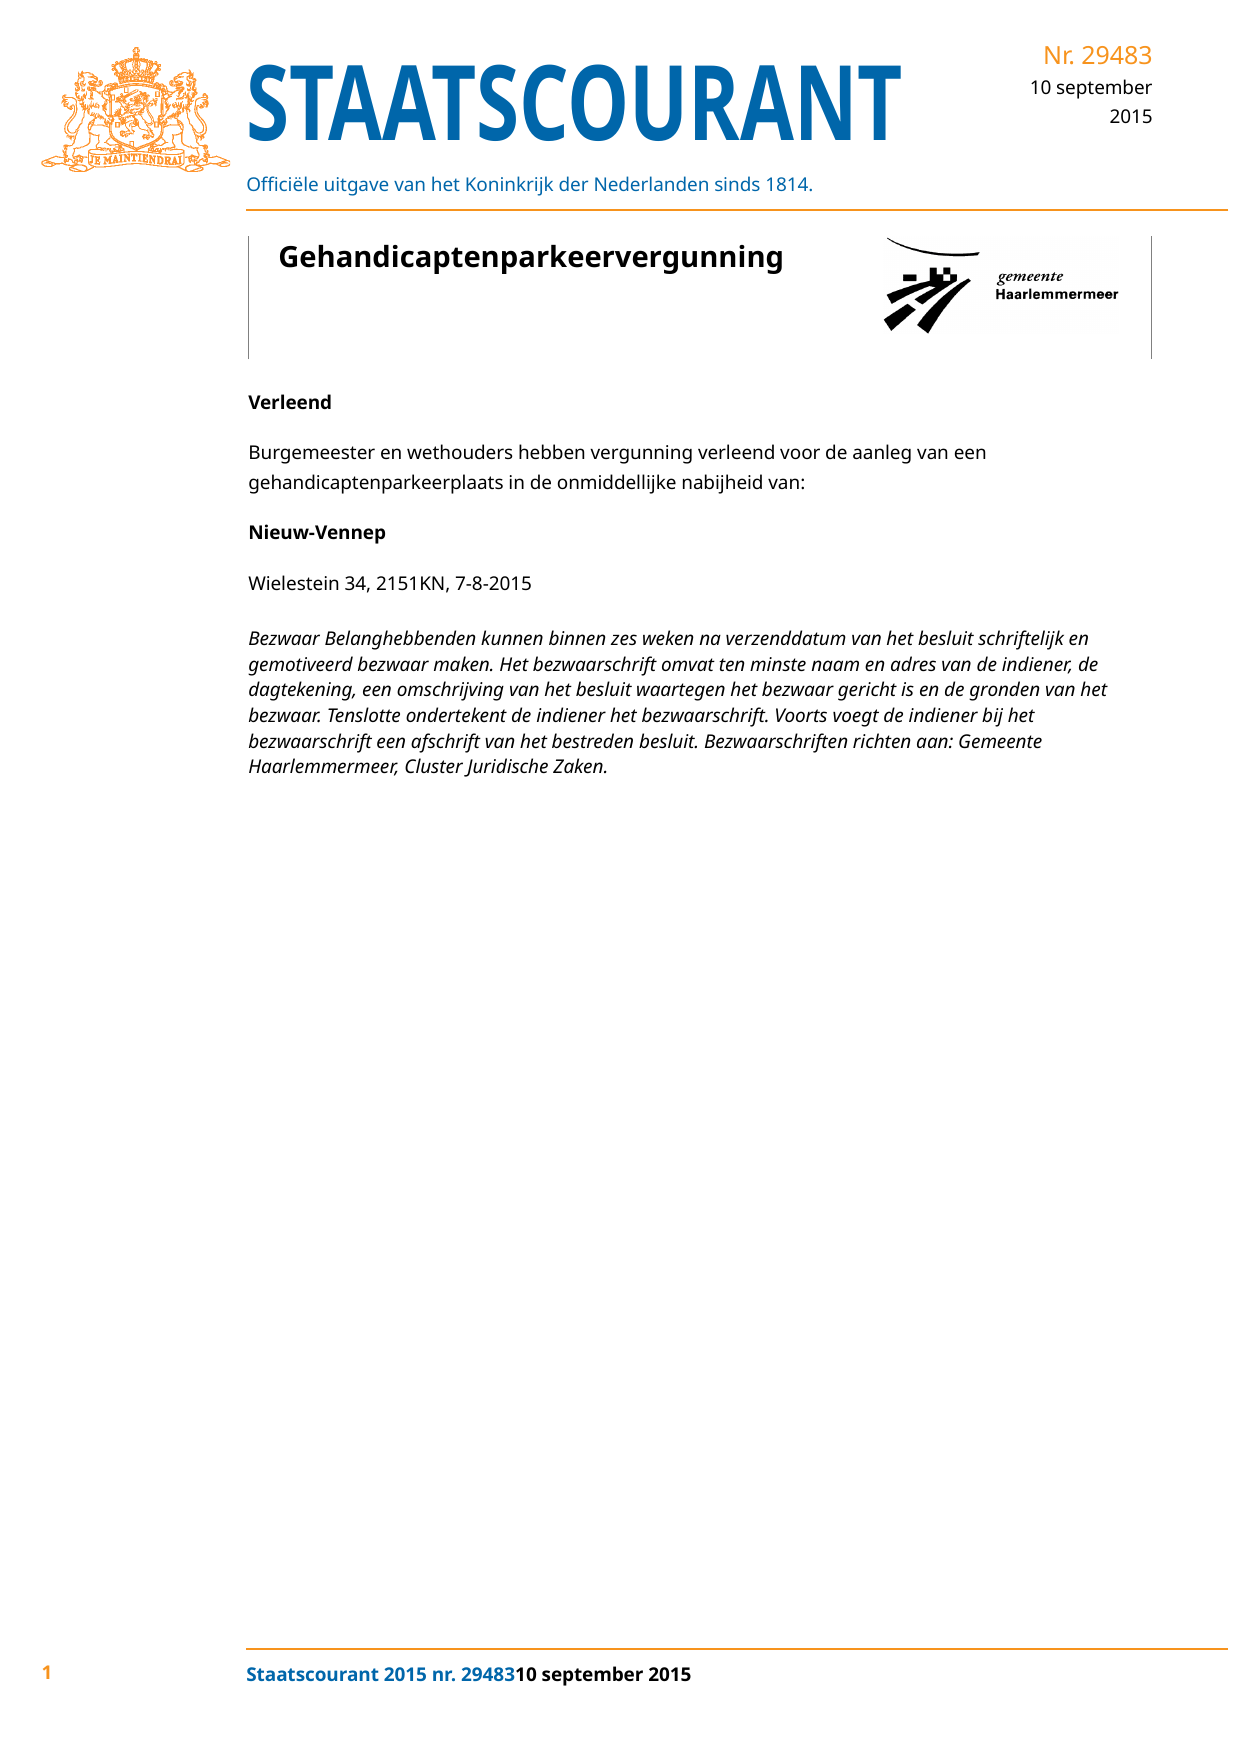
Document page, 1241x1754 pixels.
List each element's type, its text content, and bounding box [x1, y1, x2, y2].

text Burgemeester en wethouders hebben vergunning verleend voor de aanleg van een gehandicaptenparkeerplaats in de onmiddellijke nabijheid van: [248, 439, 1152, 494]
picture [41, 47, 231, 172]
text Bezwaar Belanghebbenden kunnen binnen zes weken na verzenddatum van het besluit schriftelijk en gemotiveerd bezwaar maken. Het bezwaarschrift omvat ten minste naam en adres van de indiener, de dagtekening, een omschrijving van het besluit waartegen het bezwaar gericht is en de gronden van het bezwaar. Tenslotte ondertekent de indiener het bezwaarschrift. Voorts voegt de indiener bij het bezwaarschrift een afschrift van het bestreden besluit. Bezwaarschriften richten aan: Gemeente Haarlemmermeer, Cluster Juridische Zaken. [248, 625, 1152, 779]
text Verleend [248, 389, 1152, 414]
table_header [850, 236, 1151, 359]
picture [882, 236, 1119, 334]
table_header Gehandicaptenparkeervergunning [249, 236, 850, 359]
text Nieuw-Vennep [248, 519, 1152, 545]
text Wielestein 34, 2151KN, 7-8-2015 [248, 570, 1152, 595]
